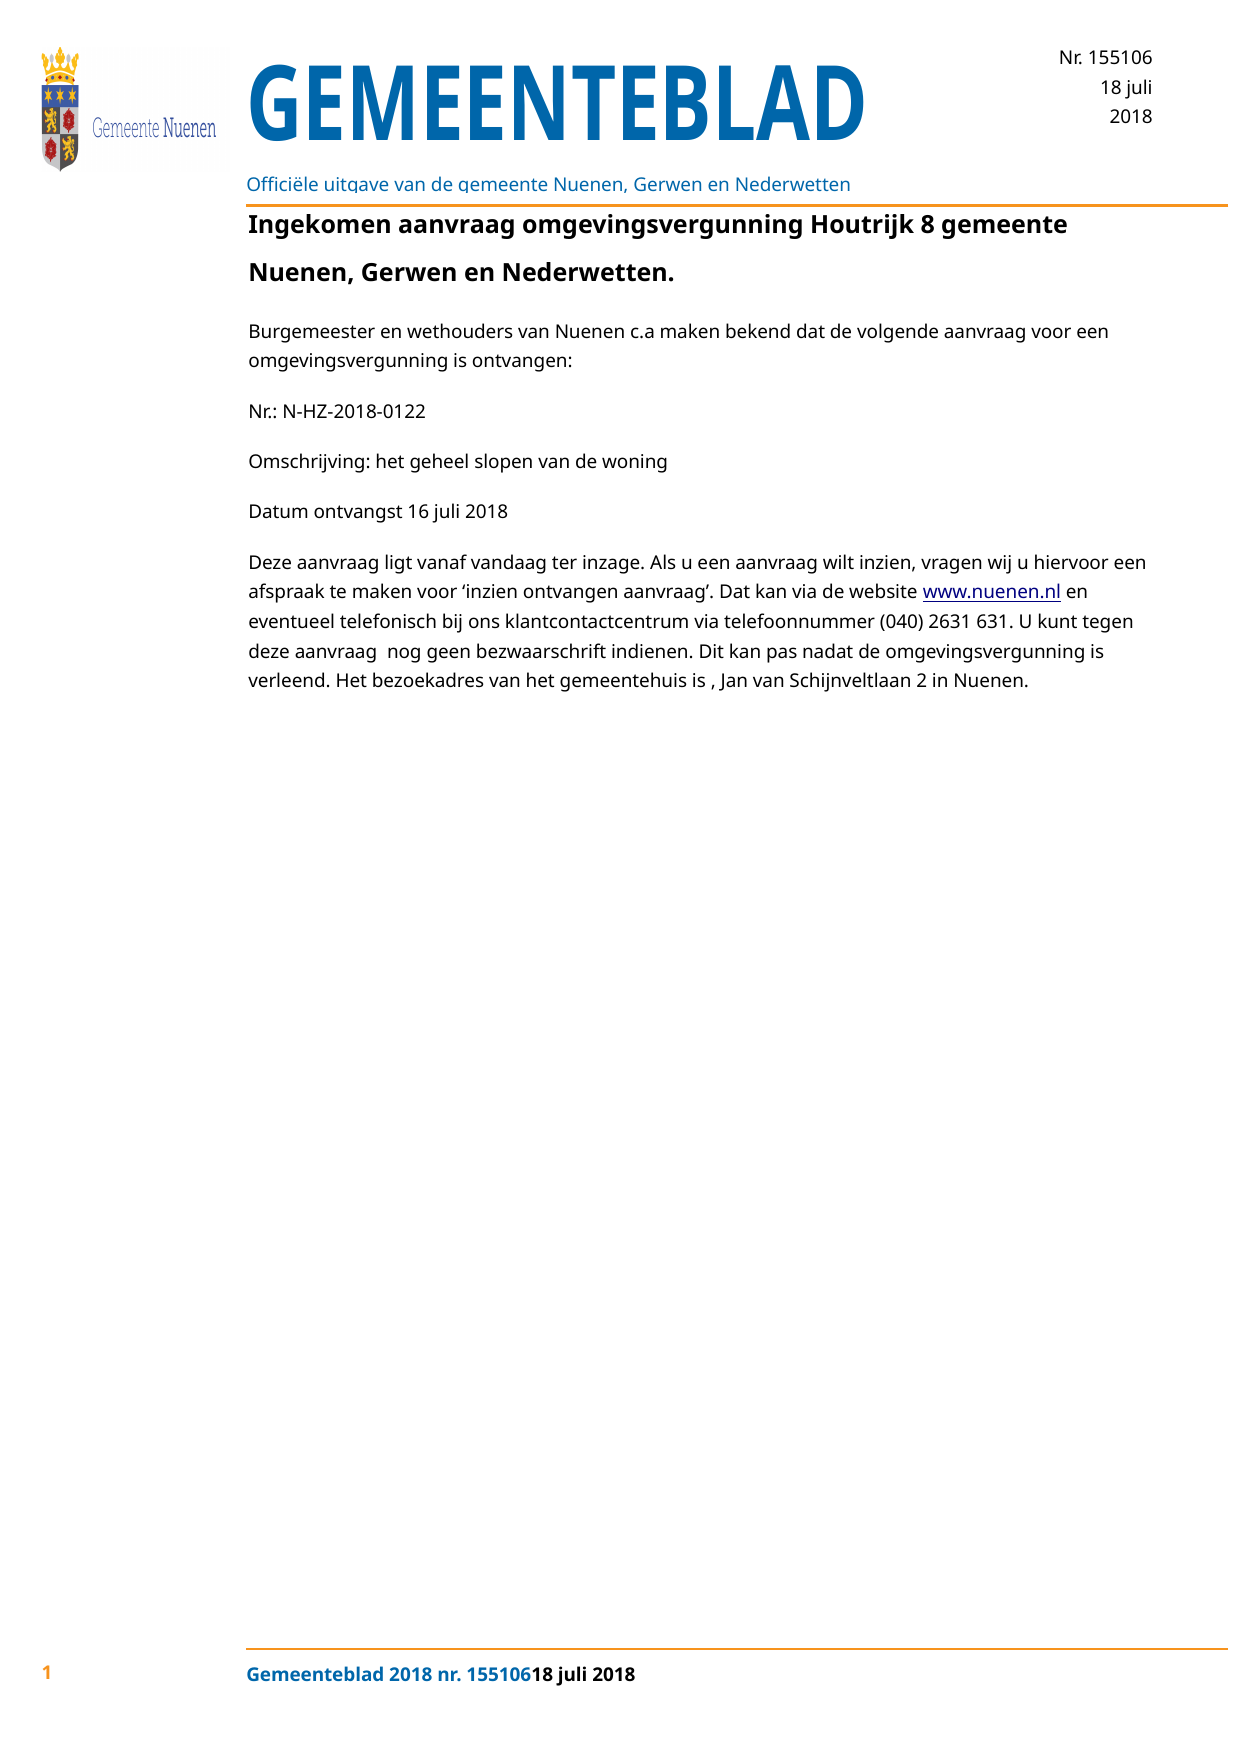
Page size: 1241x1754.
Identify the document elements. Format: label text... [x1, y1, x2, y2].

text Deze aanvraag ligt vanaf vandaag ter inzage. Als u een aanvraag wilt inzien, vragen wij u hiervoor een afspraak te maken voor ‘inzien ontvangen aanvraag’. Dat kan via de website www.nuenen.nl en eventueel telefonisch bij ons klantcontactcentrum via telefoonnummer (040) 2631 631. U kunt tegen deze aanvraag nog geen bezwaarschrift indienen. Dit kan pas nadat de omgevingsvergunning is verleend. Het bezoekadres van het gemeentehuis is , Jan van Schijnveltlaan 2 in Nuenen. [248, 549, 1152, 693]
text Burgemeester en wethouders van Nuenen c.a maken bekend dat de volgende aanvraag voor een omgevingsvergunning is ontvangen: [248, 318, 1152, 373]
text Ingekomen aanvraag omgevingsvergunning Houtrijk 8 gemeente Nuenen, Gerwen en Nederwetten. [248, 207, 1152, 288]
picture [41, 47, 231, 172]
text Datum ontvangst 16 juli 2018 [248, 499, 1152, 524]
text Omschrijving: het geheel slopen van de woning [248, 448, 1152, 474]
text Nr.: N-HZ-2018-0122 [248, 398, 1152, 424]
